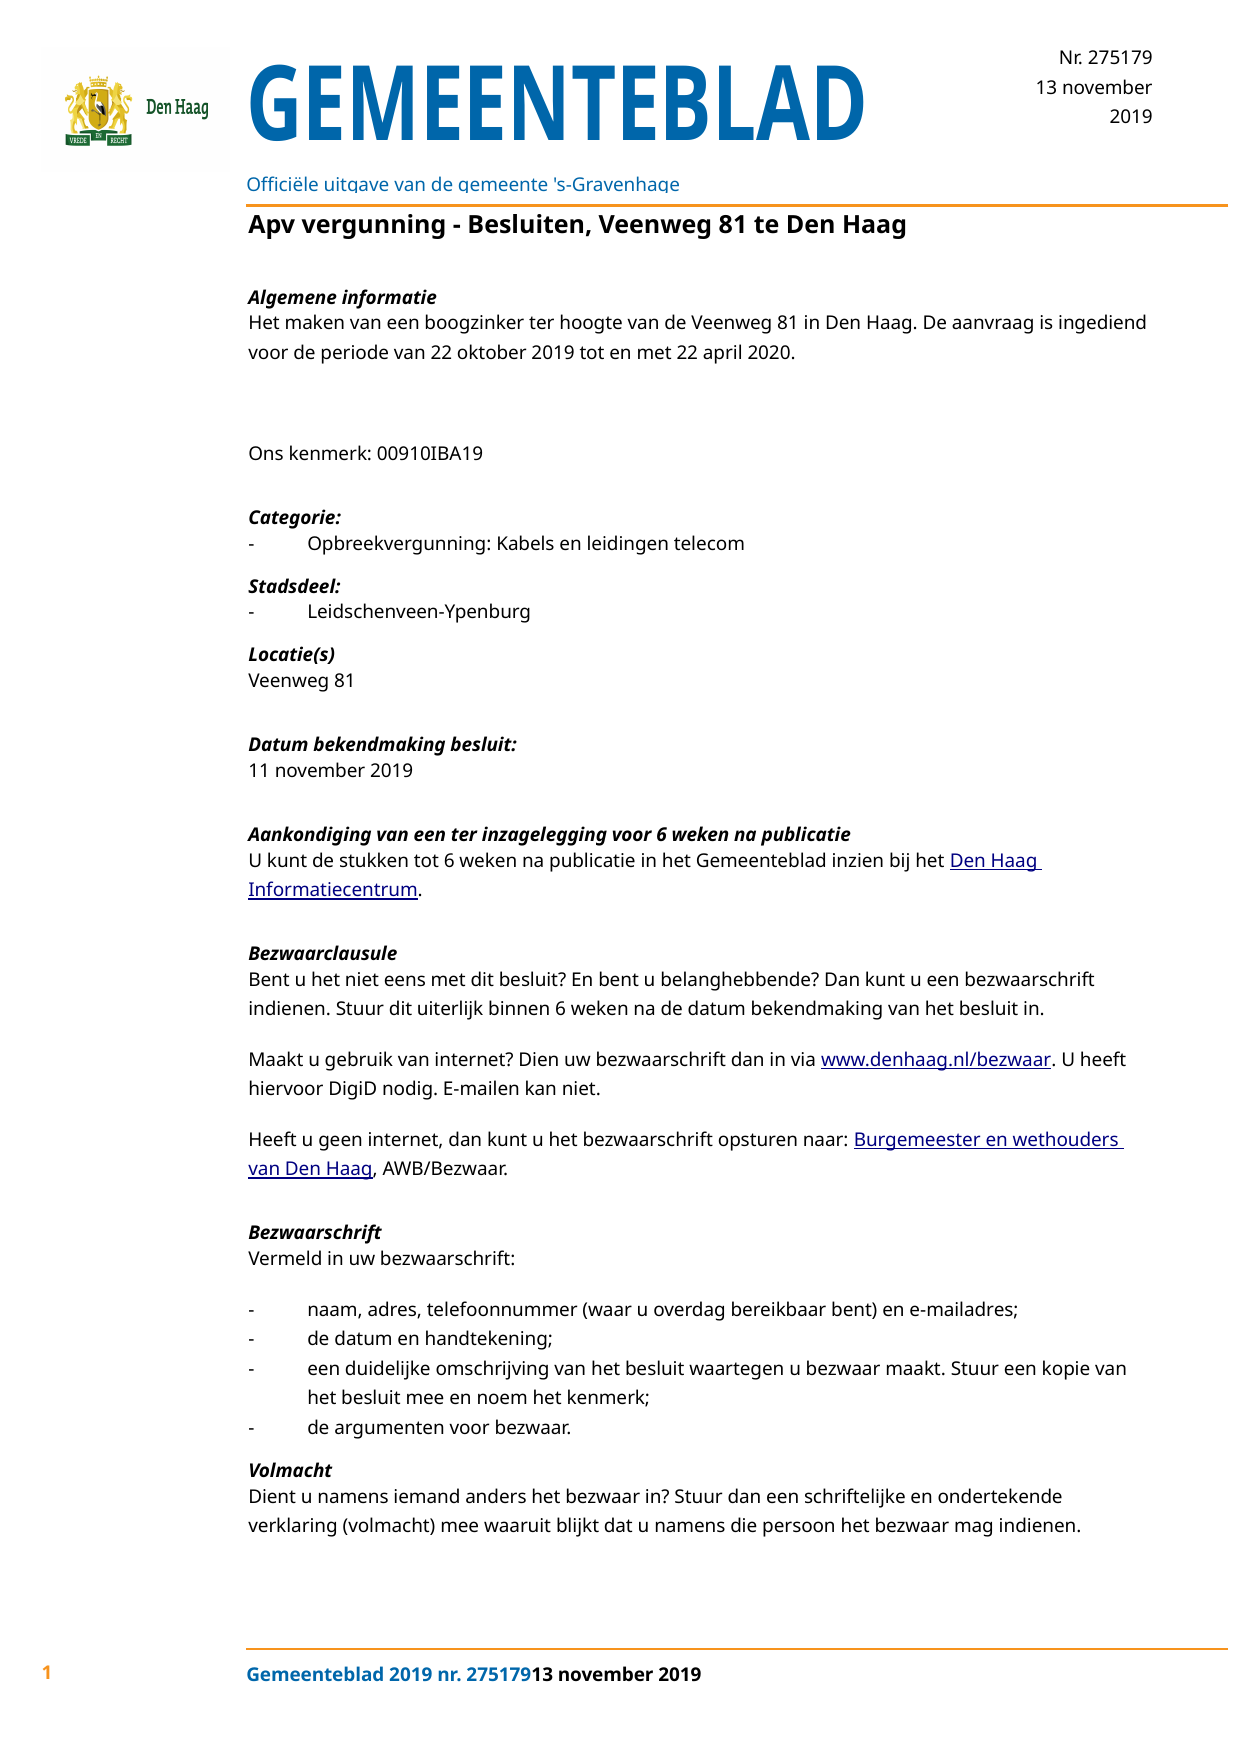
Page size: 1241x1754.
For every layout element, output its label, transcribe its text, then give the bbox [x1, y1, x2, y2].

text 11 november 2019 [248, 757, 1152, 783]
text Bezwaarschrift [248, 1219, 1152, 1245]
list Opbreekvergunning: Kabels en leidingen telecom [248, 530, 1152, 555]
text Categorie: [248, 504, 1152, 530]
text Ons kenmerk: 00910IBA19 [248, 440, 1152, 466]
list Leidschenveen-Ypenburg [248, 598, 1152, 624]
list naam, adres, telefoonnummer (waar u overdag bereikbaar bent) en e-mailadres; [248, 1296, 1152, 1321]
text Aankondiging van een ter inzagelegging voor 6 weken na publicatie [248, 821, 1152, 847]
text Datum bekendmaking besluit: [248, 731, 1152, 757]
text Maakt u gebruik van internet? Dien uw bezwaarschrift dan in via www.denhaag.nl/bezwaar. U heeft hiervoor DigiD nodig. E-mailen kan niet. [248, 1046, 1152, 1101]
list de datum en handtekening; [248, 1325, 1152, 1351]
text Het maken van een boogzinker ter hoogte van de Veenweg 81 in Den Haag. De aanvraag is ingediend voor de periode van 22 oktober 2019 tot en met 22 april 2020. [248, 309, 1152, 365]
text Vermeld in uw bezwaarschrift: [248, 1245, 1152, 1271]
text Locatie(s) [248, 642, 1152, 667]
text Veenweg 81 [248, 667, 1152, 693]
text Volmacht [248, 1457, 1152, 1483]
text Bezwaarclausule [248, 940, 1152, 966]
text Heeft u geen internet, dan kunt u het bezwaarschrift opsturen naar: Burgemeester en wethouders van Den Haag, AWB/Bezwaar. [248, 1126, 1152, 1181]
text U kunt de stukken tot 6 weken na publicatie in het Gemeenteblad inzien bij het Den Haag Informatiecentrum. [248, 847, 1152, 902]
text Dient u namens iemand anders het bezwaar in? Stuur dan een schriftelijke en ondertekende verklaring (volmacht) mee waaruit blijkt dat u namens die persoon het bezwaar mag indienen. [248, 1483, 1152, 1538]
text Algemene informatie [248, 284, 1152, 309]
list de argumenten voor bezwaar. [248, 1414, 1152, 1440]
text Stadsdeel: [248, 573, 1152, 598]
text Apv vergunning - Besluiten, Veenweg 81 te Den Haag [248, 207, 1152, 241]
text Bent u het niet eens met dit besluit? En bent u belanghebbende? Dan kunt u een bezwaarschrift indienen. Stuur dit uiterlijk binnen 6 weken na de datum bekendmaking van het besluit in. [248, 966, 1152, 1021]
list een duidelijke omschrijving van het besluit waartegen u bezwaar maakt. Stuur een kopie van het besluit mee en noem het kenmerk; [248, 1355, 1152, 1410]
picture [41, 47, 231, 172]
